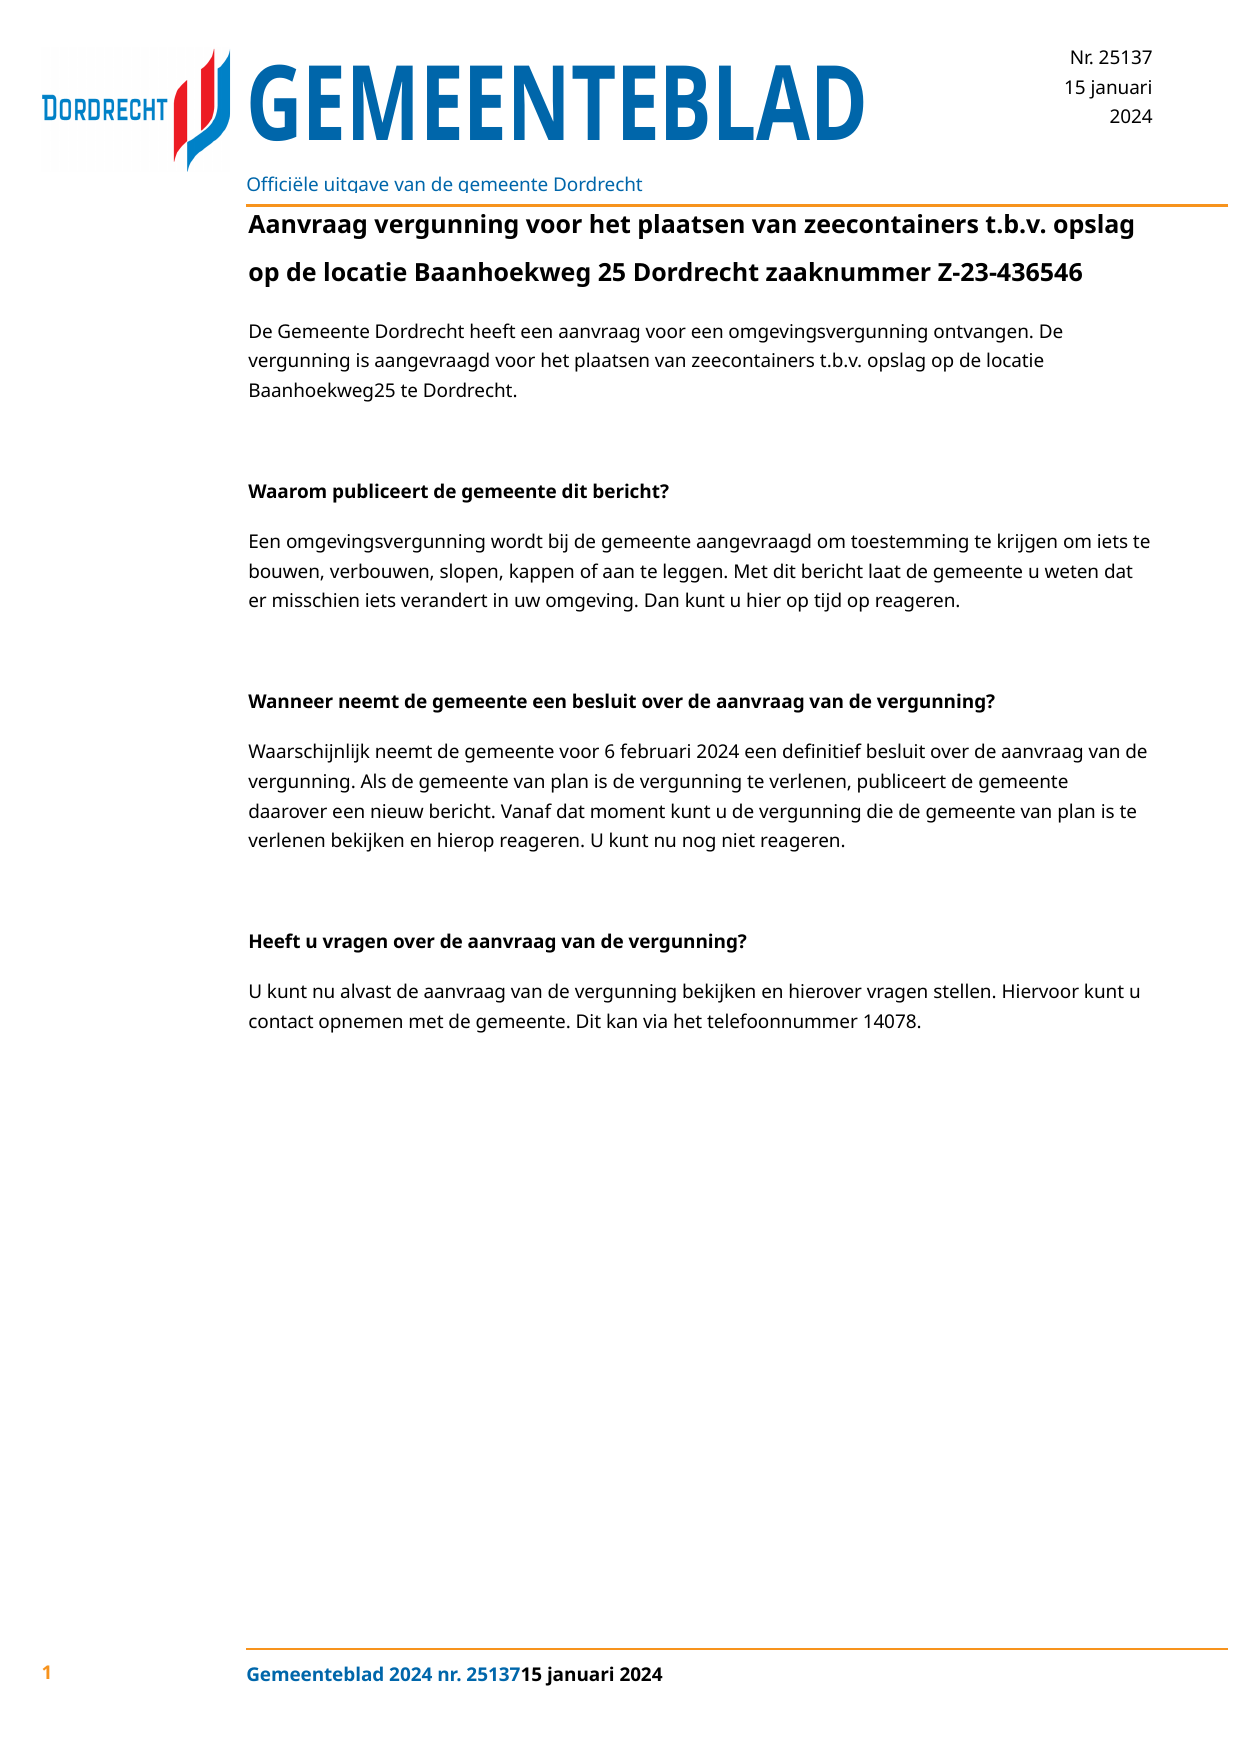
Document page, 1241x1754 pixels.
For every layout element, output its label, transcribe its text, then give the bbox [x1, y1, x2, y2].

text U kunt nu alvast de aanvraag van de vergunning bekijken en hierover vragen stellen. Hiervoor kunt u contact opnemen met de gemeente. Dit kan via het telefoonnummer 14078. [248, 979, 1152, 1034]
text Heeft u vragen over de aanvraag van de vergunning? [248, 928, 1152, 954]
text Aanvraag vergunning voor het plaatsen van zeecontainers t.b.v. opslag op de locatie Baanhoekweg 25 Dordrecht zaaknummer Z-23-436546 [248, 207, 1152, 288]
text De Gemeente Dordrecht heeft een aanvraag voor een omgevingsvergunning ontvangen. De vergunning is aangevraagd voor het plaatsen van zeecontainers t.b.v. opslag op de locatie Baanhoekweg25 te Dordrecht. [248, 318, 1152, 403]
text Waarschijnlijk neemt de gemeente voor 6 februari 2024 een definitief besluit over de aanvraag van de vergunning. Als de gemeente van plan is de vergunning te verlenen, publiceert de gemeente daarover een nieuw bericht. Vanaf dat moment kunt u de vergunning die de gemeente van plan is te verlenen bekijken en hierop reageren. U kunt nu nog niet reageren. [248, 739, 1152, 853]
text Wanneer neemt de gemeente een besluit over de aanvraag van de vergunning? [248, 688, 1152, 714]
text Waarom publiceert de gemeente dit bericht? [248, 478, 1152, 504]
text Een omgevingsvergunning wordt bij de gemeente aangevraagd om toestemming te krijgen om iets te bouwen, verbouwen, slopen, kappen of aan te leggen. Met dit bericht laat de gemeente u weten dat er misschien iets verandert in uw omgeving. Dan kunt u hier op tijd op reageren. [248, 528, 1152, 613]
picture [41, 47, 231, 172]
